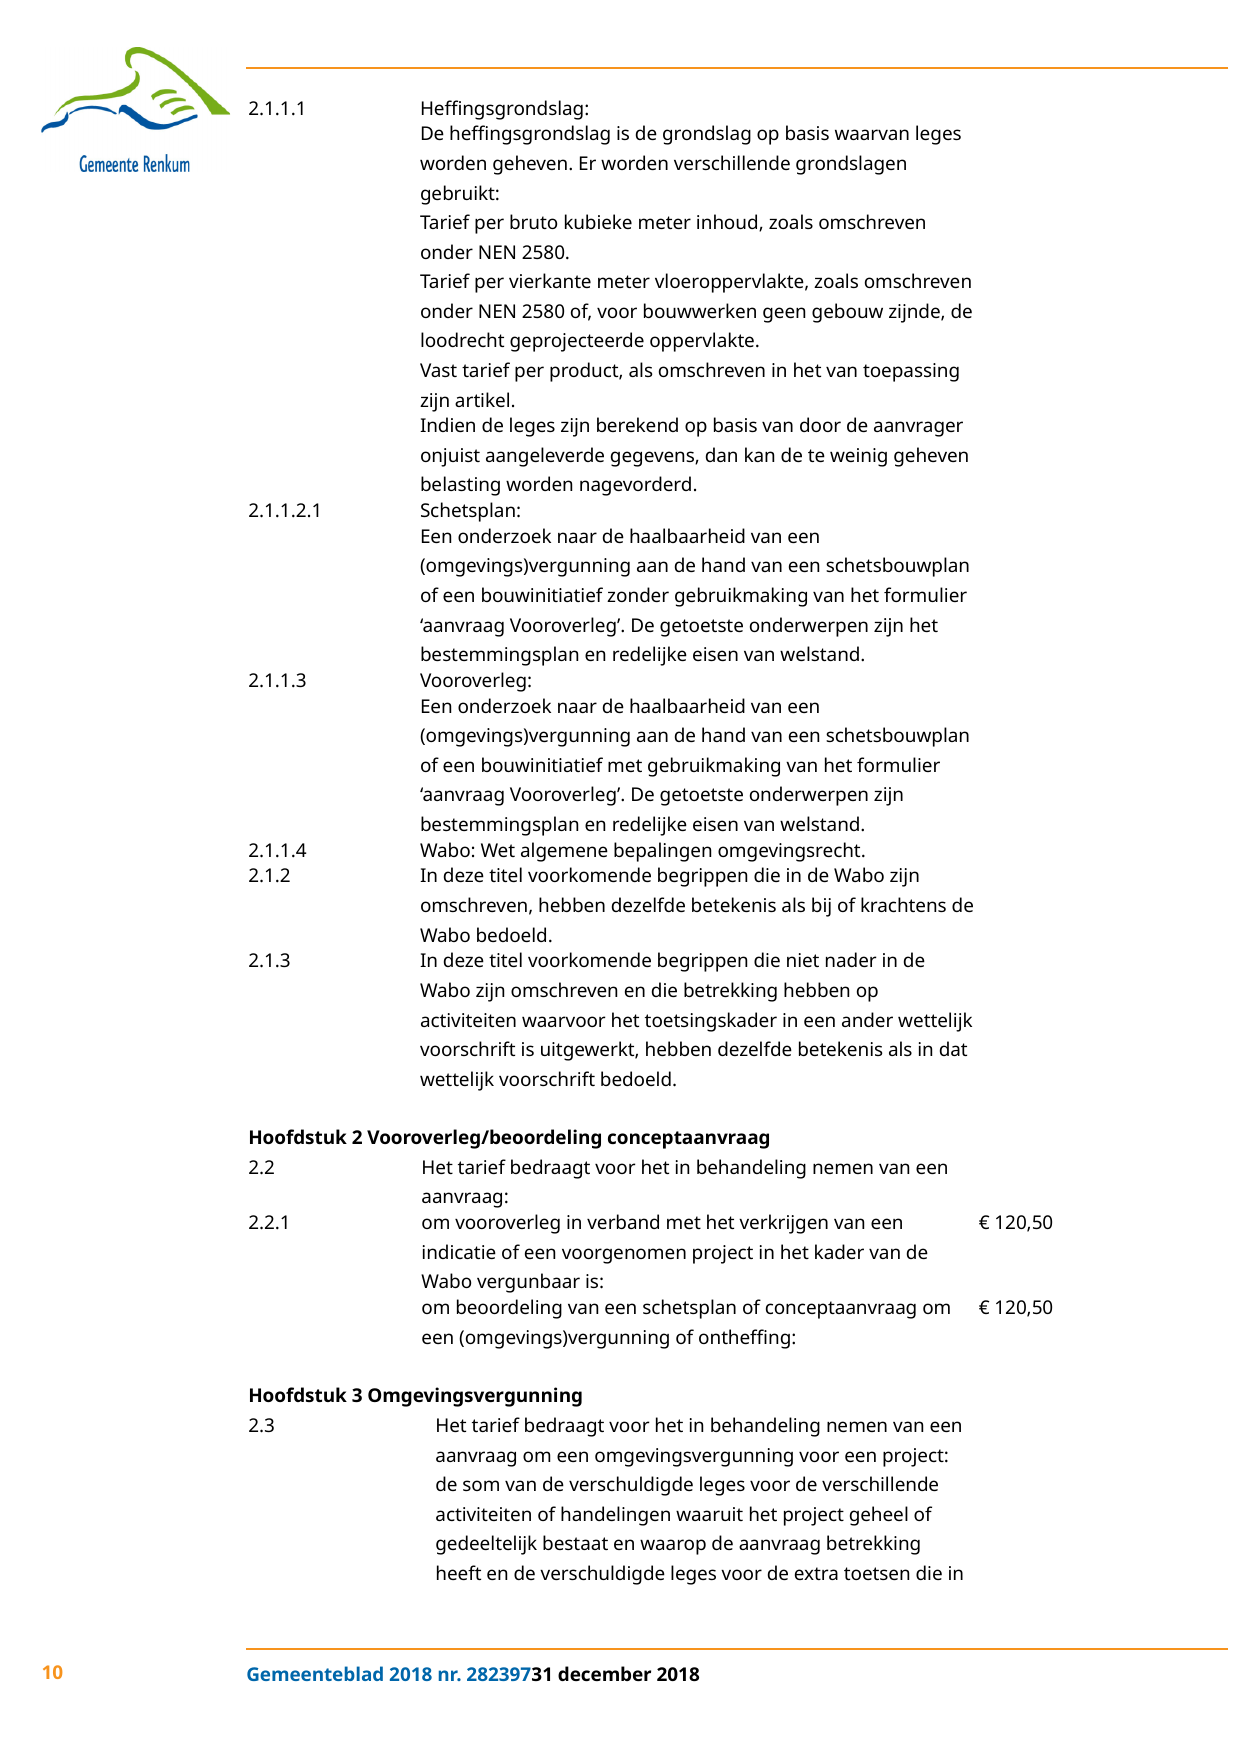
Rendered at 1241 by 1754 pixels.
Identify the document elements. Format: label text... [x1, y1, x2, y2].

table_cell Vooroverleg: [420, 667, 980, 693]
table_cell De heffingsgrondslag is de grondslag op basis waarvan leges worden geheven. Er worden verschillende grondslagen gebruikt: Tarief per bruto kubieke meter inhoud, zoals omschreven onder NEN 2580. Tarief per vierkante meter vloeroppervlakte, zoals omschreven onder NEN 2580 of, voor bouwwerken geen gebouw zijnde, de loodrecht geprojecteerde oppervlakte. Vast tarief per product, als omschreven in het van toepassing zijn artikel. [420, 121, 980, 412]
table_cell om beoordeling van een schetsplan of conceptaanvraag om een (omgevings)vergunning of ontheffing: [421, 1294, 978, 1350]
table_cell 2.2.1 [248, 1210, 421, 1294]
text Hoofdstuk 2 Vooroverleg/beoordeling conceptaanvraag [248, 1124, 1152, 1150]
table_cell Een onderzoek naar de haalbaarheid van een (omgevings)vergunning aan de hand van een schetsbouwplan of een bouwinitiatief met gebruikmaking van het formulier ‘aanvraag Vooroverleg’. De getoetste onderwerpen zijn bestemmingsplan en redelijke eisen van welstand. [420, 693, 980, 837]
table_cell In deze titel voorkomende begrippen die niet nader in de Wabo zijn omschreven en die betrekking hebben op activiteiten waarvoor het toetsingskader in een ander wettelijk voorschrift is uitgewerkt, hebben dezelfde betekenis als in dat wettelijk voorschrift bedoeld. [420, 948, 980, 1092]
table_header Het tarief bedraagt voor het in behandeling nemen van een aanvraag: [421, 1154, 978, 1209]
table_cell Een onderzoek naar de haalbaarheid van een (omgevings)vergunning aan de hand van een schetsbouwplan of een bouwinitiatief zonder gebruikmaking van het formulier ‘aanvraag Vooroverleg’. De getoetste onderwerpen zijn het bestemmingsplan en redelijke eisen van welstand. [420, 523, 980, 667]
table_cell 2.1.1.2.1 [248, 498, 420, 523]
table_header [964, 1412, 1152, 1586]
table_cell [980, 413, 1152, 497]
table_cell [980, 121, 1152, 412]
text Hoofdstuk 3 Omgevingsvergunning [248, 1382, 1152, 1408]
table_cell om vooroverleg in verband met het verkrijgen van een indicatie of een voorgenomen project in het kader van de Wabo vergunbaar is: [421, 1210, 978, 1294]
table_cell [980, 837, 1152, 863]
table_cell In deze titel voorkomende begrippen die in de Wabo zijn omschreven, hebben dezelfde betekenis als bij of krachtens de Wabo bedoeld. [420, 863, 980, 948]
table_cell [248, 413, 420, 497]
table_header Het tarief bedraagt voor het in behandeling nemen van een aanvraag om een omgevingsvergunning voor een project: de som van de verschuldigde leges voor de verschillende activiteiten of handelingen waaruit het project geheel of gedeeltelijk bestaat en waarop de aanvraag betrekking heeft en de verschuldigde leges voor de extra toetsen die in [435, 1412, 964, 1586]
table_cell € 120,50 [979, 1210, 1152, 1294]
table_cell Wabo: Wet algemene bepalingen omgevingsrecht. [420, 837, 980, 863]
table_cell [980, 863, 1152, 948]
table_cell [980, 948, 1152, 1092]
table_cell Heffingsgrondslag: [420, 95, 980, 121]
table_header [979, 1154, 1152, 1209]
table_header 2.3 [248, 1412, 435, 1586]
table_cell [248, 523, 420, 667]
table_cell Indien de leges zijn berekend op basis van door de aanvrager onjuist aangeleverde gegevens, dan kan de te weinig geheven belasting worden nagevorderd. [420, 413, 980, 497]
table_cell 2.1.1.4 [248, 837, 420, 863]
table_cell [980, 95, 1152, 121]
table_cell € 120,50 [979, 1294, 1152, 1350]
table_cell [980, 498, 1152, 523]
table_cell 2.1.1.1 [248, 95, 420, 121]
table_cell [980, 523, 1152, 667]
table_cell Schetsplan: [420, 498, 980, 523]
table_header 2.2 [248, 1154, 421, 1209]
table_cell 2.1.3 [248, 948, 420, 1092]
table_cell [248, 693, 420, 837]
table_cell [980, 667, 1152, 693]
table_cell [248, 121, 420, 412]
table_cell [980, 693, 1152, 837]
picture [41, 47, 231, 172]
table_cell [248, 1294, 421, 1350]
table_cell 2.1.1.3 [248, 667, 420, 693]
table_cell 2.1.2 [248, 863, 420, 948]
